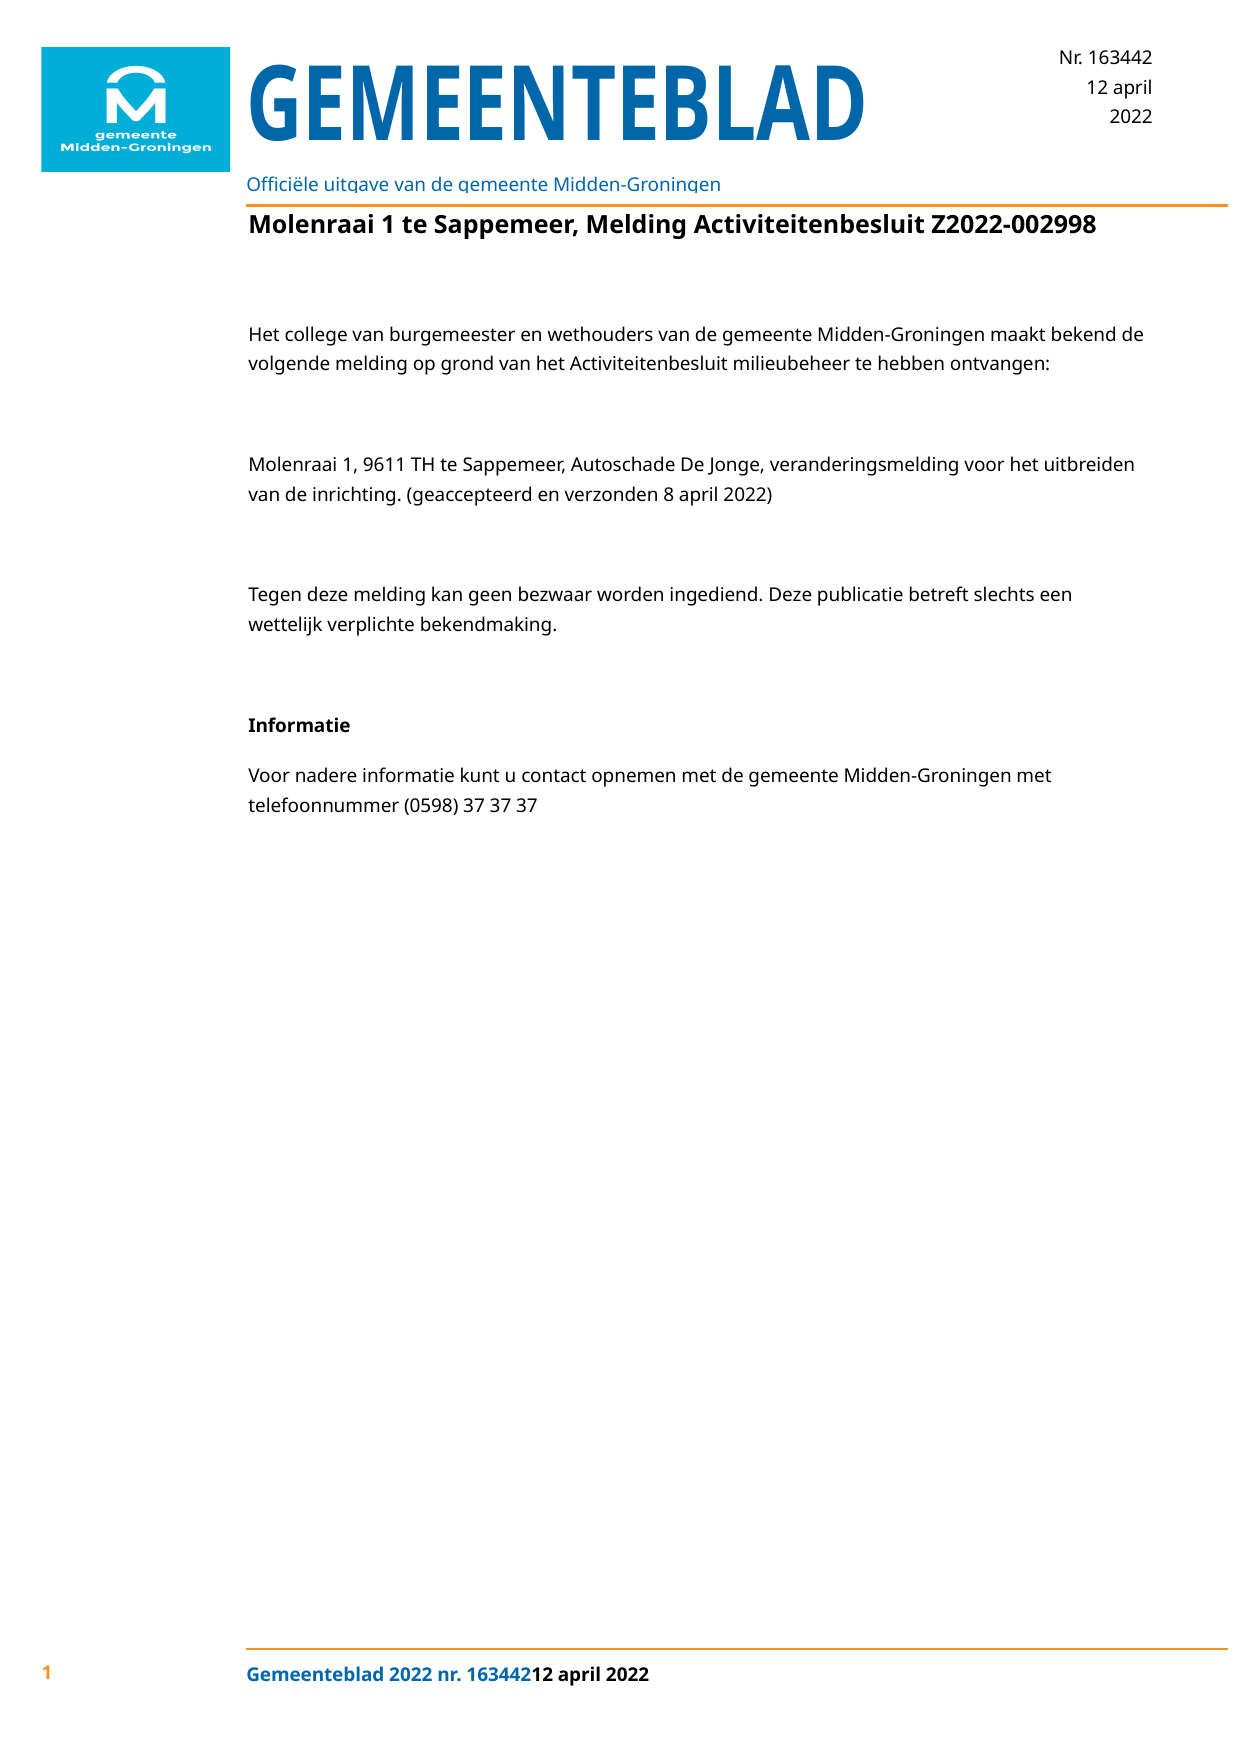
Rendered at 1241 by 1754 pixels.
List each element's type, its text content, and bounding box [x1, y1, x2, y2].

picture [108, 66, 164, 82]
text Molenraai 1, 9611 TH te Sappemeer, Autoschade De Jonge, veranderingsmelding voor het uitbreiden van de inrichting. (geaccepteerd en verzonden 8 april 2022) [248, 451, 1152, 506]
text Het college van burgemeester en wethouders van de gemeente Midden-Groningen maakt bekend de volgende melding op grond van het Activiteitenbesluit milieubeheer te hebben ontvangen: [248, 321, 1152, 376]
text Tegen deze melding kan geen bezwaar worden ingediend. Deze publicatie betreft slechts een wettelijk verplichte bekendmaking. [248, 582, 1152, 637]
text Informatie [248, 712, 1152, 738]
picture [107, 89, 165, 122]
text Molenraai 1 te Sappemeer, Melding Activiteitenbesluit Z2022-002998 [248, 207, 1152, 241]
text Voor nadere informatie kunt u contact opnemen met de gemeente Midden-Groningen met telefoonnummer (0598) 37 37 37 [248, 762, 1152, 818]
picture [184, 146, 190, 153]
